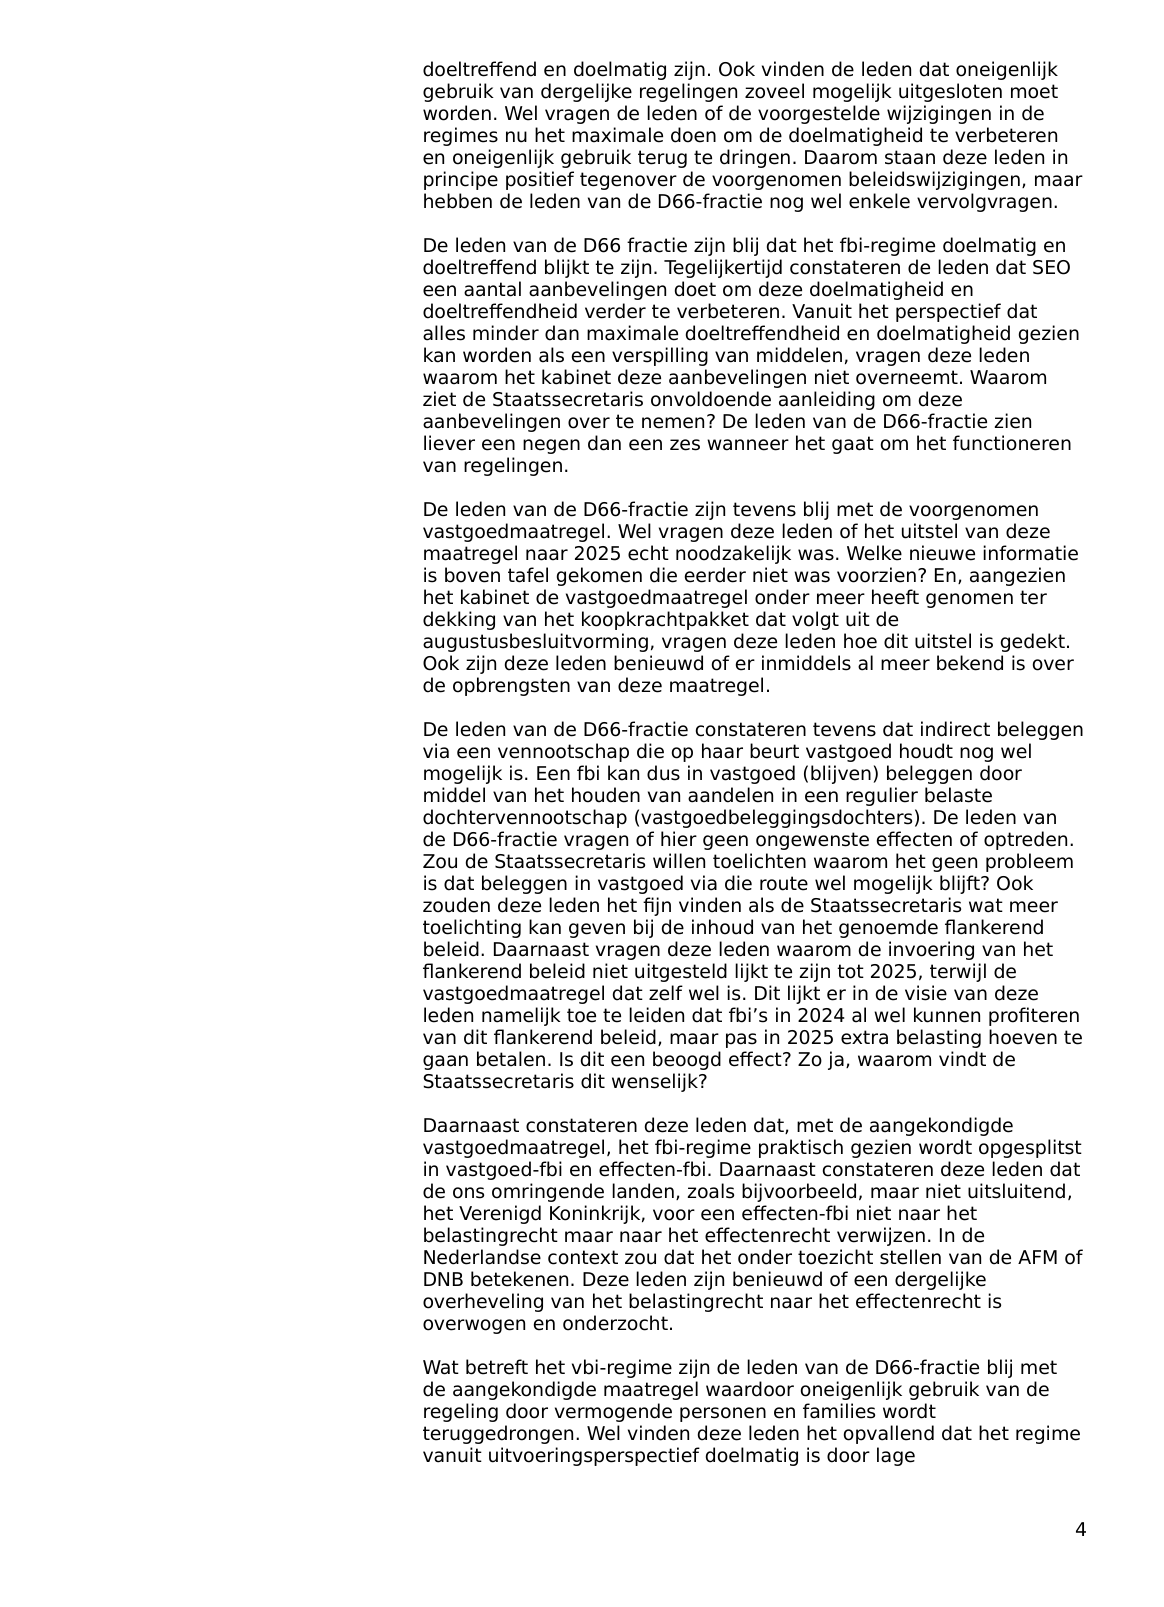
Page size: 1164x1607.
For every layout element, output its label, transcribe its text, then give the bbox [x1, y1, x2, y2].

text De leden van de D66-fractie zijn tevens blij met de voorgenomen vastgoedmaatregel. Wel vragen deze leden of het uitstel van deze maatregel naar 2025 echt noodzakelijk was. Welke nieuwe informatie is boven tafel gekomen die eerder niet was voorzien? En, aangezien het kabinet de vastgoedmaatregel onder meer heeft genomen ter dekking van het koopkrachtpakket dat volgt uit de augustusbesluitvorming, vragen deze leden hoe dit uitstel is gedekt. Ook zijn deze leden benieuwd of er inmiddels al meer bekend is over de opbrengsten van deze maatregel. [422, 499, 1087, 697]
text doeltreffend en doelmatig zijn. Ook vinden de leden dat oneigenlijk gebruik van dergelijke regelingen zoveel mogelijk uitgesloten moet worden. Wel vragen de leden of de voorgestelde wijzigingen in de regimes nu het maximale doen om de doelmatigheid te verbeteren en oneigenlijk gebruik terug te dringen. Daarom staan deze leden in principe positief tegenover de voorgenomen beleidswijzigingen, maar hebben de leden van de D66-fractie nog wel enkele vervolgvragen. [422, 59, 1087, 213]
text De leden van de D66 fractie zijn blij dat het fbi-regime doelmatig en doeltreffend blijkt te zijn. Tegelijkertijd constateren de leden dat SEO een aantal aanbevelingen doet om deze doelmatigheid en doeltreffendheid verder te verbeteren. Vanuit het perspectief dat alles minder dan maximale doeltreffendheid en doelmatigheid gezien kan worden als een verspilling van middelen, vragen deze leden waarom het kabinet deze aanbevelingen niet overneemt. Waarom ziet de Staatssecretaris onvoldoende aanleiding om deze aanbevelingen over te nemen? De leden van de D66-fractie zien liever een negen dan een zes wanneer het gaat om het functioneren van regelingen. [422, 235, 1087, 477]
text Wat betreft het vbi-regime zijn de leden van de D66-fractie blij met de aangekondigde maatregel waardoor oneigenlijk gebruik van de regeling door vermogende personen en families wordt teruggedrongen. Wel vinden deze leden het opvallend dat het regime vanuit uitvoeringsperspectief doelmatig is door lage [422, 1357, 1087, 1467]
text De leden van de D66-fractie constateren tevens dat indirect beleggen via een vennootschap die op haar beurt vastgoed houdt nog wel mogelijk is. Een fbi kan dus in vastgoed (blijven) beleggen door middel van het houden van aandelen in een regulier belaste dochtervennootschap (vastgoedbeleggingsdochters). De leden van de D66-fractie vragen of hier geen ongewenste effecten of optreden. Zou de Staatssecretaris willen toelichten waarom het geen probleem is dat beleggen in vastgoed via die route wel mogelijk blijft? Ook zouden deze leden het fijn vinden als de Staatssecretaris wat meer toelichting kan geven bij de inhoud van het genoemde flankerend beleid. Daarnaast vragen deze leden waarom de invoering van het flankerend beleid niet uitgesteld lijkt te zijn tot 2025, terwijl de vastgoedmaatregel dat zelf wel is. Dit lijkt er in de visie van deze leden namelijk toe te leiden dat fbi’s in 2024 al wel kunnen profiteren van dit flankerend beleid, maar pas in 2025 extra belasting hoeven te gaan betalen. Is dit een beoogd effect? Zo ja, waarom vindt de Staatssecretaris dit wenselijk? [422, 719, 1087, 1093]
text Daarnaast constateren deze leden dat, met de aangekondigde vastgoedmaatregel, het fbi-regime praktisch gezien wordt opgesplitst in vastgoed-fbi en effecten-fbi. Daarnaast constateren deze leden dat de ons omringende landen, zoals bijvoorbeeld, maar niet uitsluitend, het Verenigd Koninkrijk, voor een effecten-fbi niet naar het belastingrecht maar naar het effectenrecht verwijzen. In de Nederlandse context zou dat het onder toezicht stellen van de AFM of DNB betekenen. Deze leden zijn benieuwd of een dergelijke overheveling van het belastingrecht naar het effectenrecht is overwogen en onderzocht. [422, 1115, 1087, 1335]
